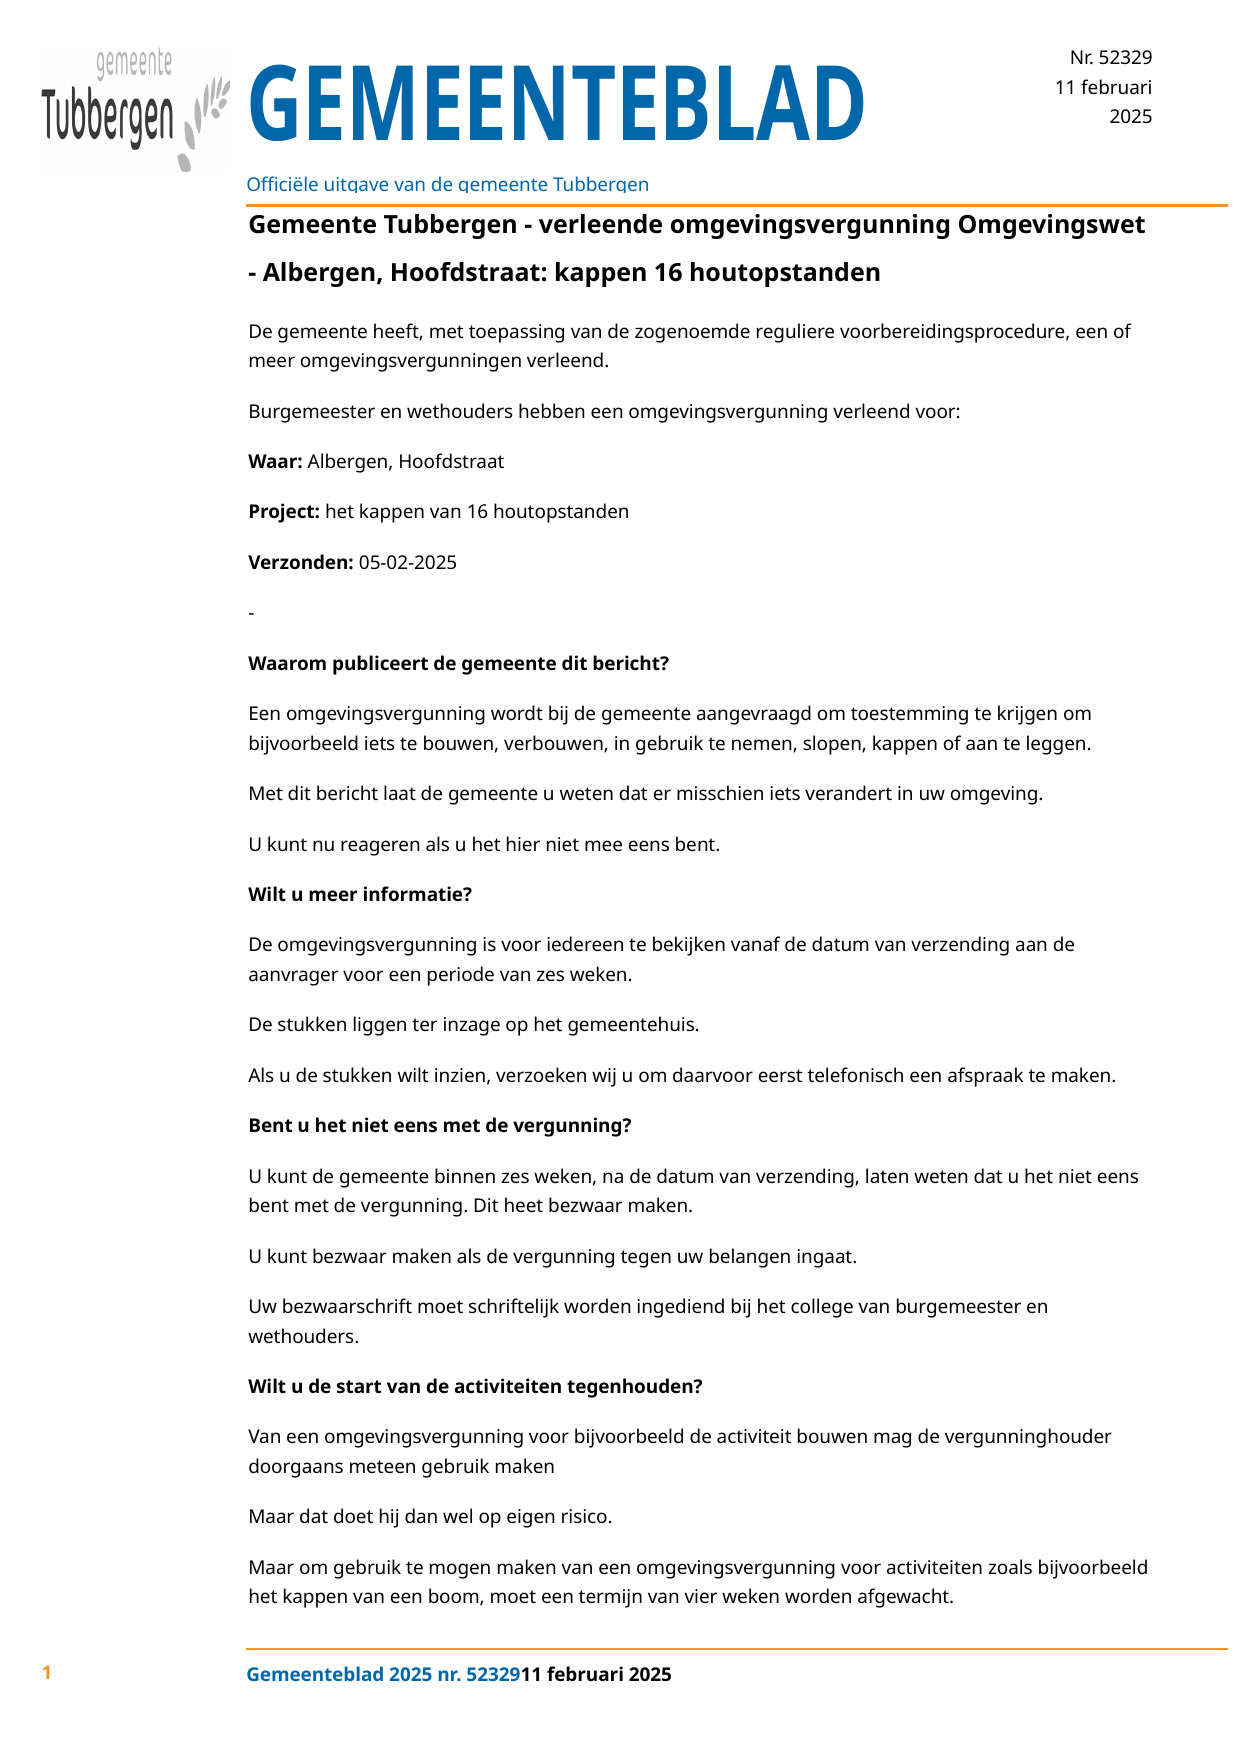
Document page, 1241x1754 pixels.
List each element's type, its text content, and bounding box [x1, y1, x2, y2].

text - [248, 599, 1152, 625]
text De omgevingsvergunning is voor iedereen te bekijken vanaf de datum van verzending aan de aanvrager voor een periode van zes weken. [248, 932, 1152, 987]
picture [41, 47, 231, 172]
text Gemeente Tubbergen - verleende omgevingsvergunning Omgevingswet - Albergen, Hoofdstraat: kappen 16 houtopstanden [248, 207, 1152, 288]
text Van een omgevingsvergunning voor bijvoorbeeld de activiteit bouwen mag de vergunninghouder doorgaans meteen gebruik maken [248, 1424, 1152, 1479]
text Met dit bericht laat de gemeente u weten dat er misschien iets verandert in uw omgeving. [248, 780, 1152, 806]
text De gemeente heeft, met toepassing van de zogenoemde reguliere voorbereidingsprocedure, een of meer omgevingsvergunningen verleend. [248, 318, 1152, 373]
text Waar: Albergen, Hoofdstraat [248, 448, 1152, 474]
text Een omgevingsvergunning wordt bij de gemeente aangevraagd om toestemming te krijgen om bijvoorbeeld iets te bouwen, verbouwen, in gebruik te nemen, slopen, kappen of aan te leggen. [248, 700, 1152, 756]
text Wilt u meer informatie? [248, 881, 1152, 907]
text Burgemeester en wethouders hebben een omgevingsvergunning verleend voor: [248, 398, 1152, 424]
text Wilt u de start van de activiteiten tegenhouden? [248, 1373, 1152, 1399]
text Als u de stukken wilt inzien, verzoeken wij u om daarvoor eerst telefonisch een afspraak te maken. [248, 1062, 1152, 1088]
text Waarom publiceert de gemeente dit bericht? [248, 650, 1152, 676]
text Bent u het niet eens met de vergunning? [248, 1112, 1152, 1138]
text De stukken liggen ter inzage op het gemeentehuis. [248, 1012, 1152, 1037]
text Uw bezwaarschrift moet schriftelijk worden ingediend bij het college van burgemeester en wethouders. [248, 1293, 1152, 1349]
text U kunt bezwaar maken als de vergunning tegen uw belangen ingaat. [248, 1243, 1152, 1269]
text Maar om gebruik te mogen maken van een omgevingsvergunning voor activiteiten zoals bijvoorbeeld het kappen van een boom, moet een termijn van vier weken worden afgewacht. [248, 1554, 1152, 1609]
text Maar dat doet hij dan wel op eigen risico. [248, 1504, 1152, 1529]
text Verzonden: 05-02-2025 [248, 549, 1152, 575]
text U kunt nu reageren als u het hier niet mee eens bent. [248, 831, 1152, 857]
text Project: het kappen van 16 houtopstanden [248, 499, 1152, 524]
text U kunt de gemeente binnen zes weken, na de datum van verzending, laten weten dat u het niet eens bent met de vergunning. Dit heet bezwaar maken. [248, 1163, 1152, 1218]
